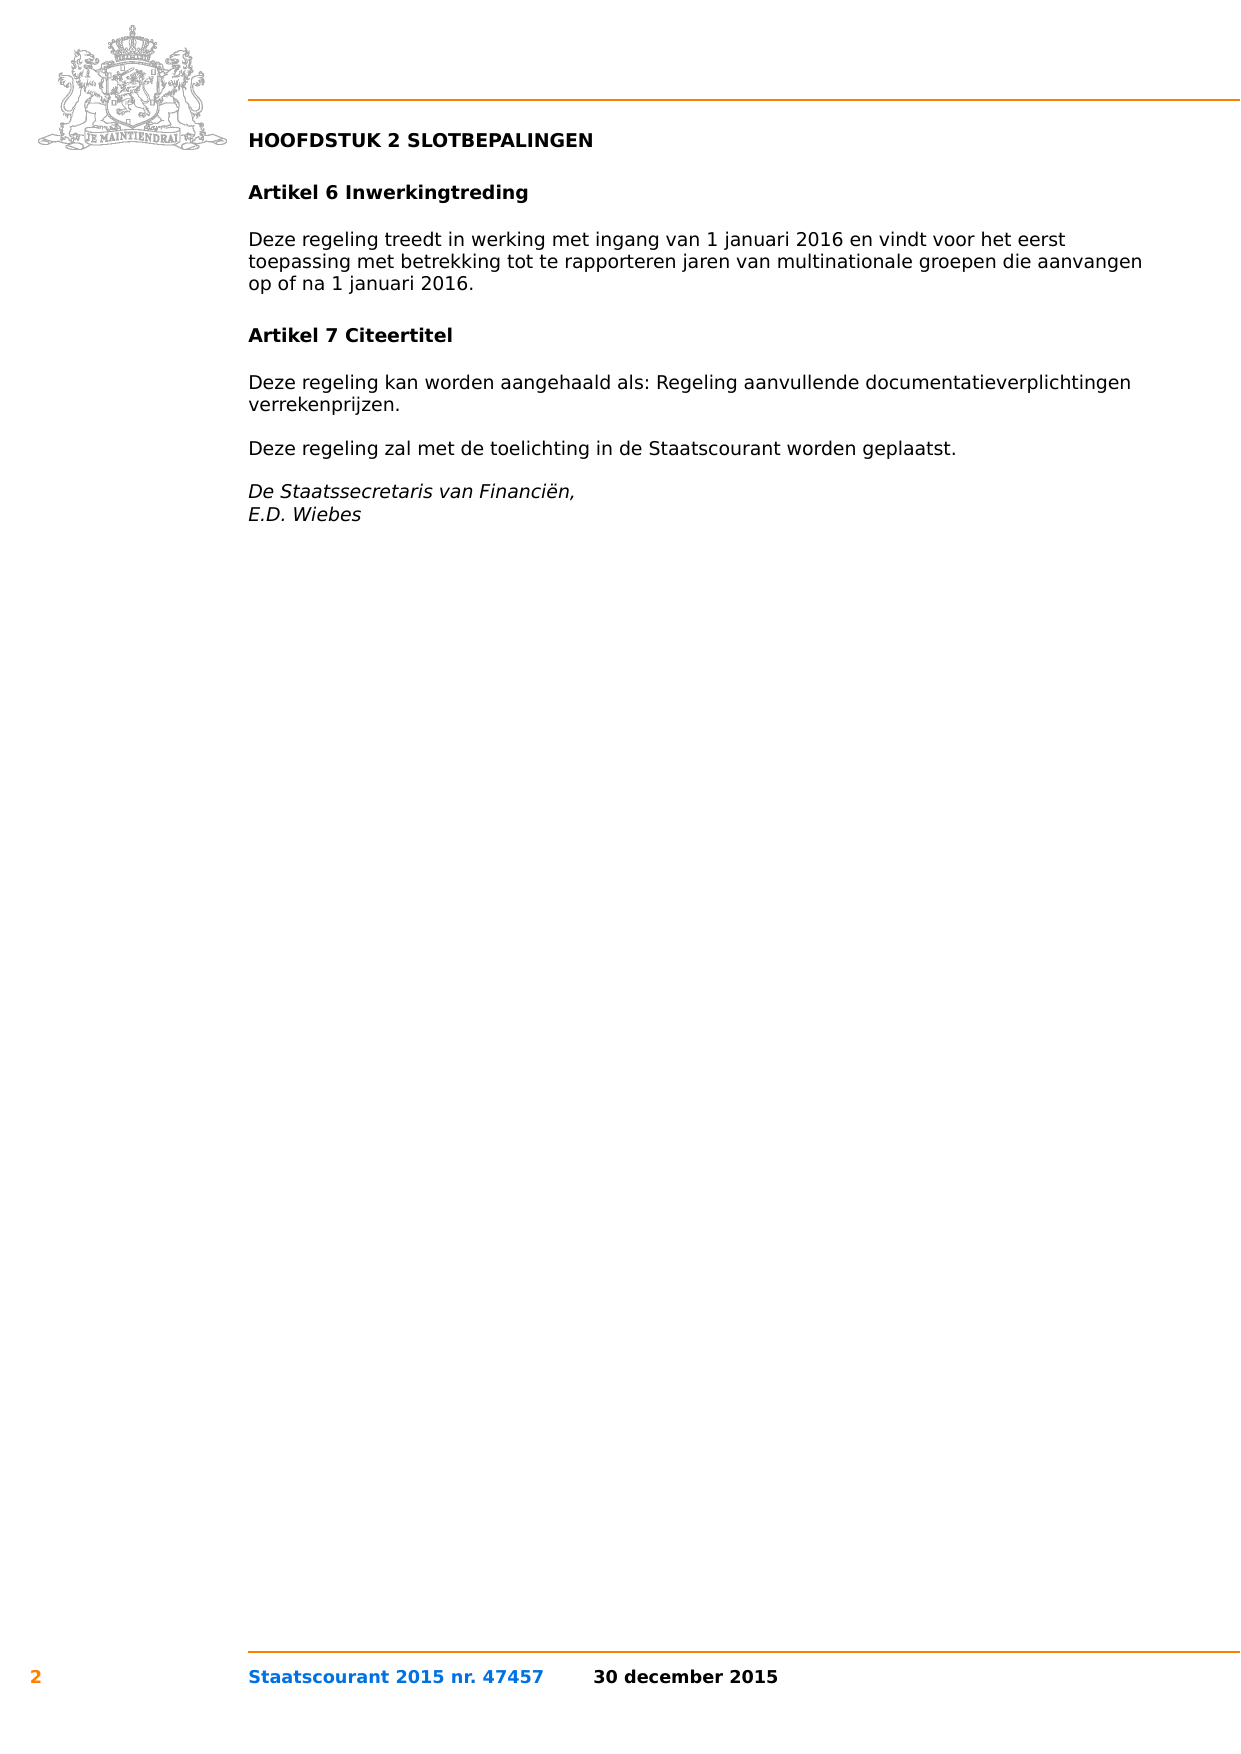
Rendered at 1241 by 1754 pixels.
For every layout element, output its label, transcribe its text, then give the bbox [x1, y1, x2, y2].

text Deze regeling treedt in werking met ingang van 1 januari 2016 en vindt voor het eerst toepassing met betrekking tot te rapporteren jaren van multinationale groepen die aanvangen op of na 1 januari 2016. [248, 229, 1163, 295]
subtitle Artikel 7 Citeertitel [248, 325, 1163, 347]
text De Staatssecretaris van Financiën, E.D. Wiebes [248, 481, 1163, 525]
subtitle Artikel 6 Inwerkingtreding [248, 182, 1163, 204]
picture [38, 25, 227, 150]
subtitle HOOFDSTUK 2 SLOTBEPALINGEN [248, 130, 1163, 152]
text Deze regeling zal met de toelichting in de Staatscourant worden geplaatst. [248, 438, 1163, 459]
text Deze regeling kan worden aangehaald als: Regeling aanvullende documentatieverplichtingen verrekenprijzen. [248, 372, 1163, 416]
